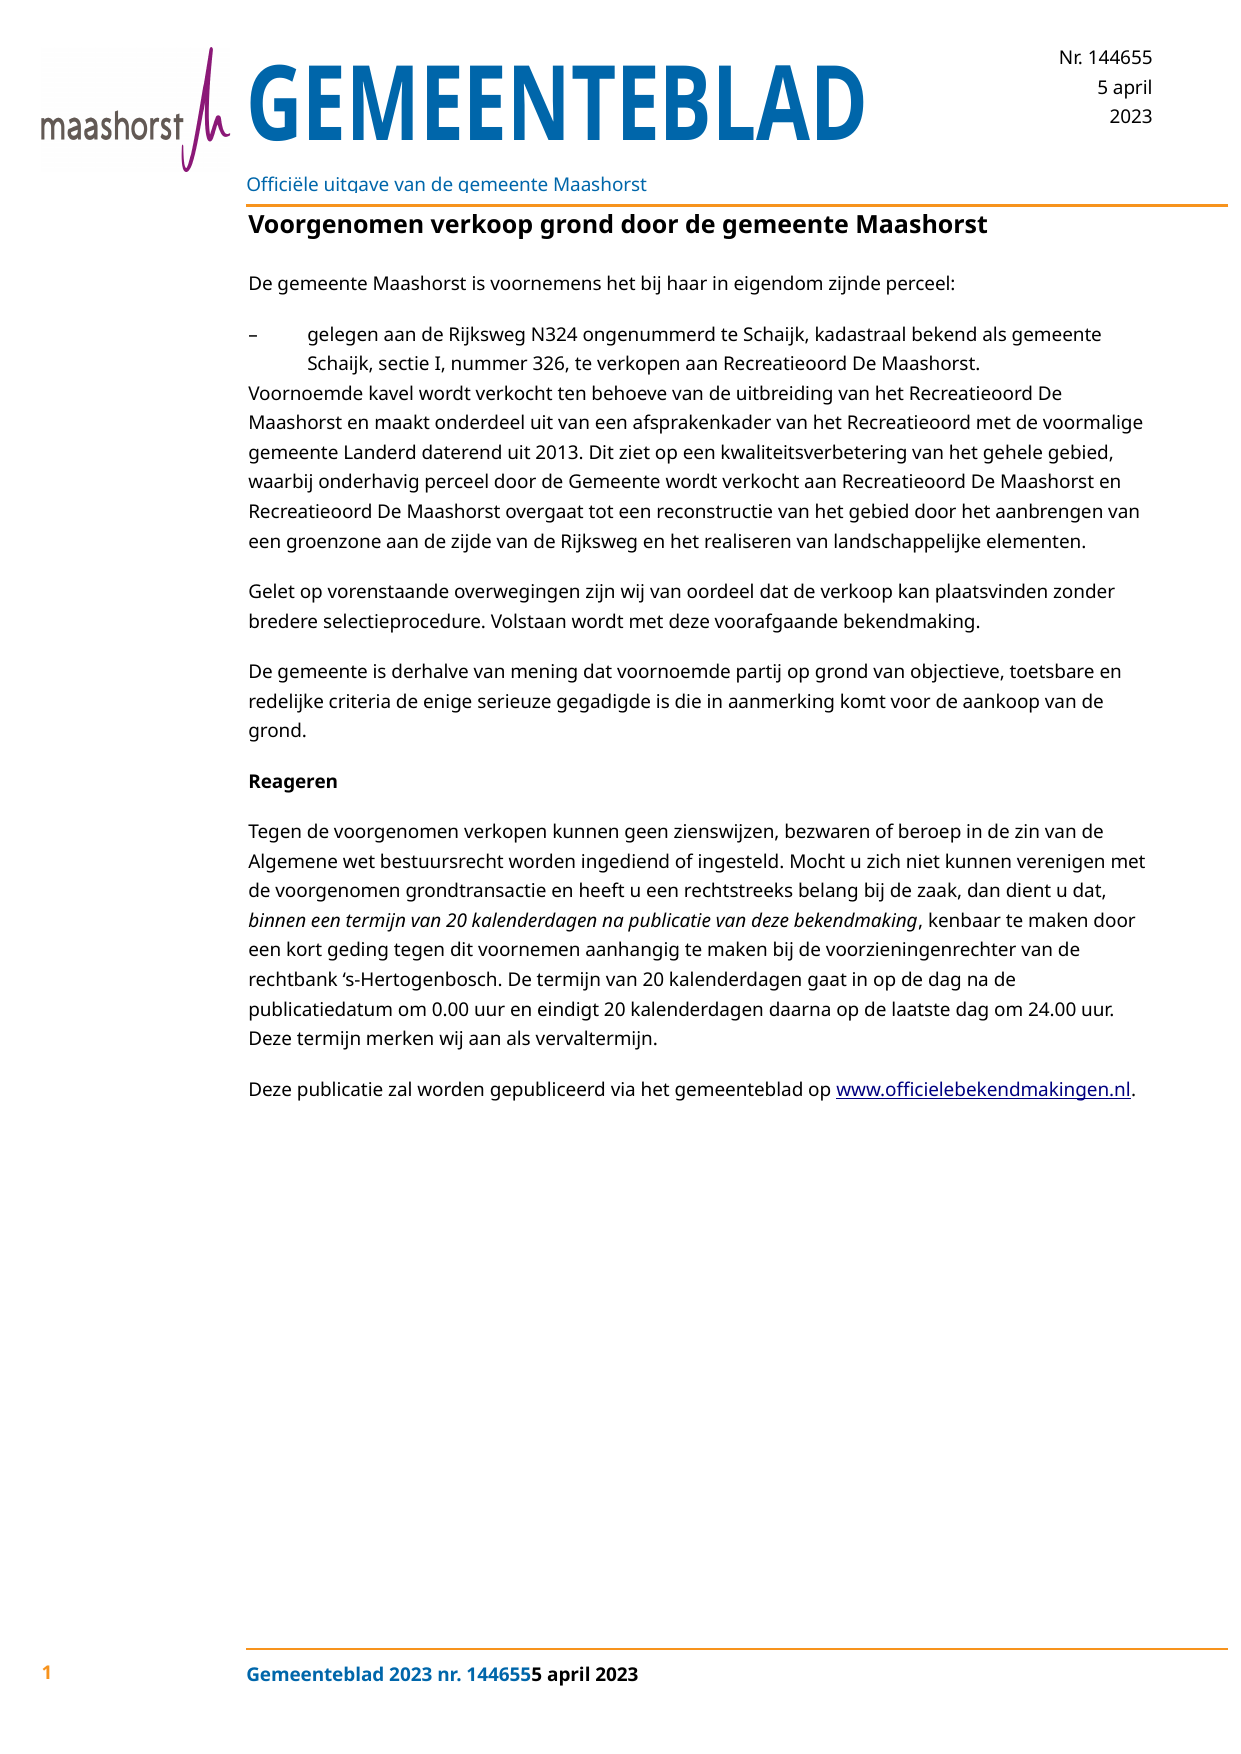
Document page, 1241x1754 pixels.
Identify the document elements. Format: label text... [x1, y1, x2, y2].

text Deze publicatie zal worden gepubliceerd via het gemeenteblad op www.officielebekendmakingen.nl. [248, 1076, 1152, 1101]
text Tegen de voorgenomen verkopen kunnen geen zienswijzen, bezwaren of beroep in de zin van de Algemene wet bestuursrecht worden ingediend of ingesteld. Mocht u zich niet kunnen verenigen met de voorgenomen grondtransactie en heeft u een rechtstreeks belang bij de zaak, dan dient u dat, binnen een termijn van 20 kalenderdagen na publicatie van deze bekendmaking, kenbaar te maken door een kort geding tegen dit voornemen aanhangig te maken bij de voorzieningenrechter van de rechtbank ‘s-Hertogenbosch. De termijn van 20 kalenderdagen gaat in op de dag na de publicatiedatum om 0.00 uur en eindigt 20 kalenderdagen daarna op de laatste dag om 24.00 uur. Deze termijn merken wij aan als vervaltermijn. [248, 818, 1152, 1051]
text Voornoemde kavel wordt verkocht ten behoeve van de uitbreiding van het Recreatieoord De Maashorst en maakt onderdeel uit van een afsprakenkader van het Recreatieoord met de voormalige gemeente Landerd daterend uit 2013. Dit ziet op een kwaliteitsverbetering van het gehele gebied, waarbij onderhavig perceel door de Gemeente wordt verkocht aan Recreatieoord De Maashorst en Recreatieoord De Maashorst overgaat tot een reconstructie van het gebied door het aanbrengen van een groenzone aan de zijde van de Rijksweg en het realiseren van landschappelijke elementen. [248, 380, 1152, 553]
text De gemeente is derhalve van mening dat voornoemde partij op grond van objectieve, toetsbare en redelijke criteria de enige serieuze gegadigde is die in aanmerking komt voor de aankoop van de grond. [248, 658, 1152, 743]
text Reageren [248, 768, 1152, 793]
list gelegen aan de Rijksweg N324 ongenummerd te Schaijk, kadastraal bekend als gemeente Schaijk, sectie I, nummer 326, te verkopen aan Recreatieoord De Maashorst. [248, 321, 1152, 376]
picture [41, 47, 231, 172]
text Gelet op vorenstaande overwegingen zijn wij van oordeel dat de verkoop kan plaatsvinden zonder bredere selectieprocedure. Volstaan wordt met deze voorafgaande bekendmaking. [248, 578, 1152, 633]
text De gemeente Maashorst is voornemens het bij haar in eigendom zijnde perceel: [248, 270, 1152, 296]
text Voorgenomen verkoop grond door de gemeente Maashorst [248, 207, 1152, 241]
